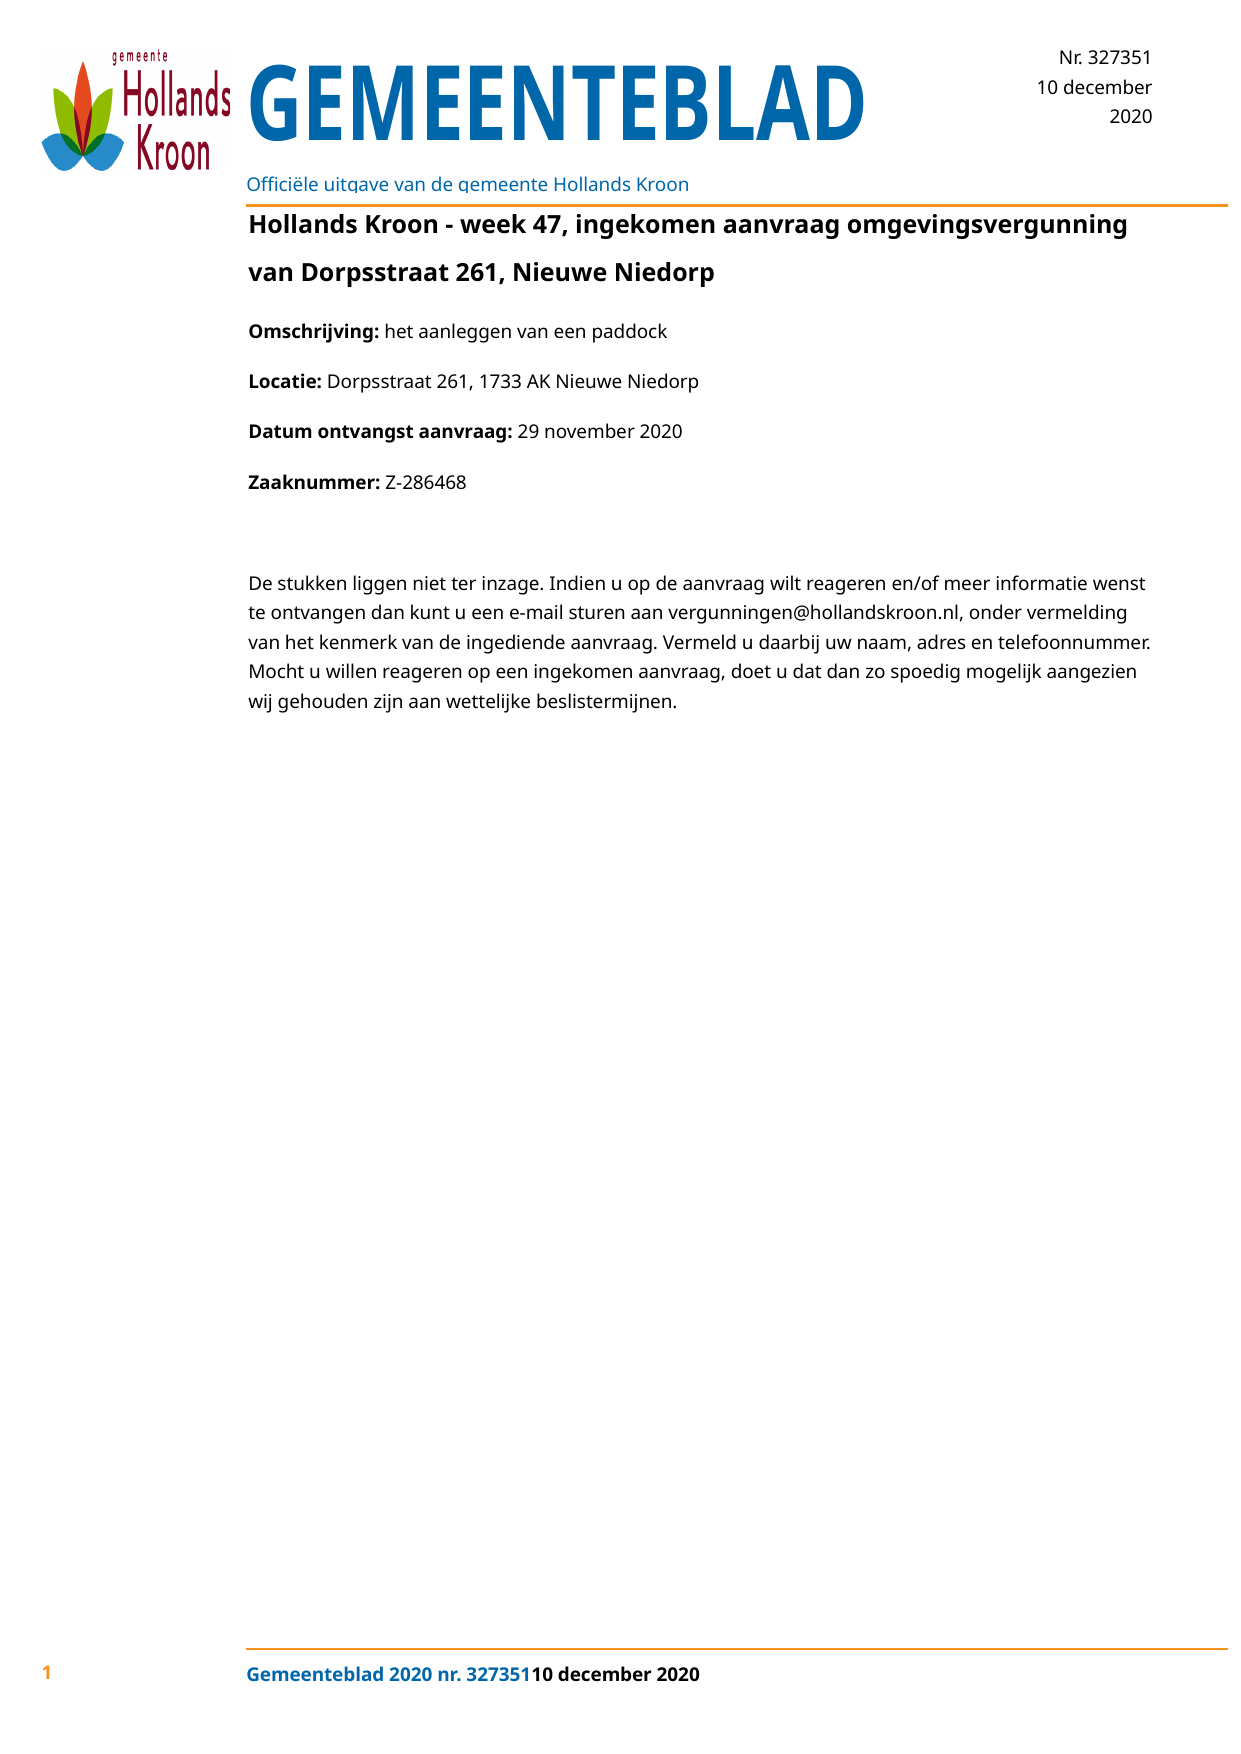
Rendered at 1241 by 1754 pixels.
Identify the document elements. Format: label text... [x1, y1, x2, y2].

text Locatie: Dorpsstraat 261, 1733 AK Nieuwe Niedorp [248, 368, 1152, 394]
text Datum ontvangst aanvraag: 29 november 2020 [248, 419, 1152, 444]
text Omschrijving: het aanleggen van een paddock [248, 318, 1152, 344]
text Zaaknummer: Z-286468 [248, 469, 1152, 495]
text De stukken liggen niet ter inzage. Indien u op de aanvraag wilt reageren en/of meer informatie wenst te ontvangen dan kunt u een e-mail sturen aan vergunningen@hollandskroon.nl, onder vermelding van het kenmerk van de ingediende aanvraag. Vermeld u daarbij uw naam, adres en telefoonnummer. Mocht u willen reageren op een ingekomen aanvraag, doet u dat dan zo spoedig mogelijk aangezien wij gehouden zijn aan wettelijke beslistermijnen. [248, 570, 1152, 714]
text Hollands Kroon - week 47, ingekomen aanvraag omgevingsvergunning van Dorpsstraat 261, Nieuwe Niedorp [248, 207, 1152, 288]
picture [41, 47, 231, 172]
